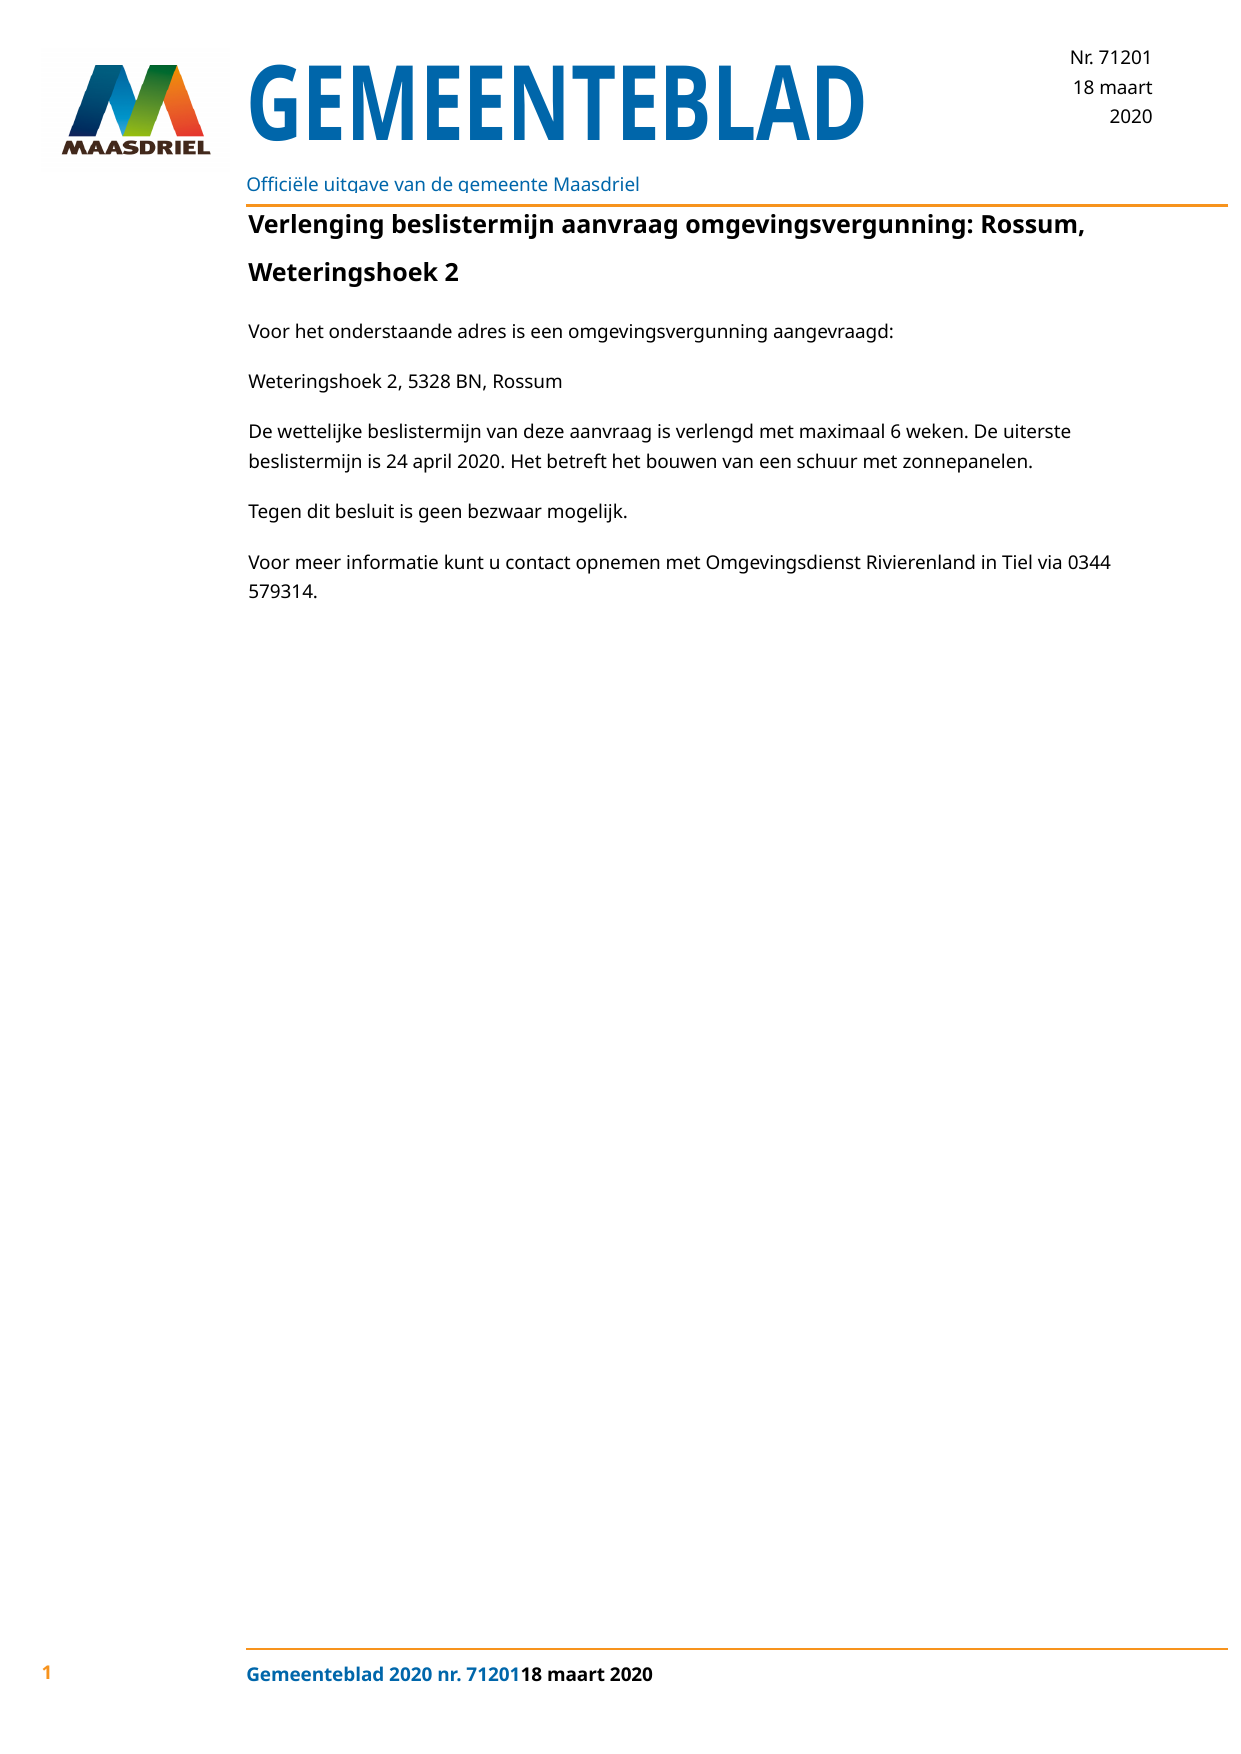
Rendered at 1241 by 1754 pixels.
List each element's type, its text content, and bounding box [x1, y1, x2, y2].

picture [41, 47, 231, 172]
text Tegen dit besluit is geen bezwaar mogelijk. [248, 499, 1152, 524]
text Weteringshoek 2, 5328 BN, Rossum [248, 368, 1152, 394]
text Voor meer informatie kunt u contact opnemen met Omgevingsdienst Rivierenland in Tiel via 0344 579314. [248, 549, 1152, 604]
text De wettelijke beslistermijn van deze aanvraag is verlengd met maximaal 6 weken. De uiterste beslistermijn is 24 april 2020. Het betreft het bouwen van een schuur met zonnepanelen. [248, 419, 1152, 474]
text Voor het onderstaande adres is een omgevingsvergunning aangevraagd: [248, 318, 1152, 344]
text Verlenging beslistermijn aanvraag omgevingsvergunning: Rossum, Weteringshoek 2 [248, 207, 1152, 288]
